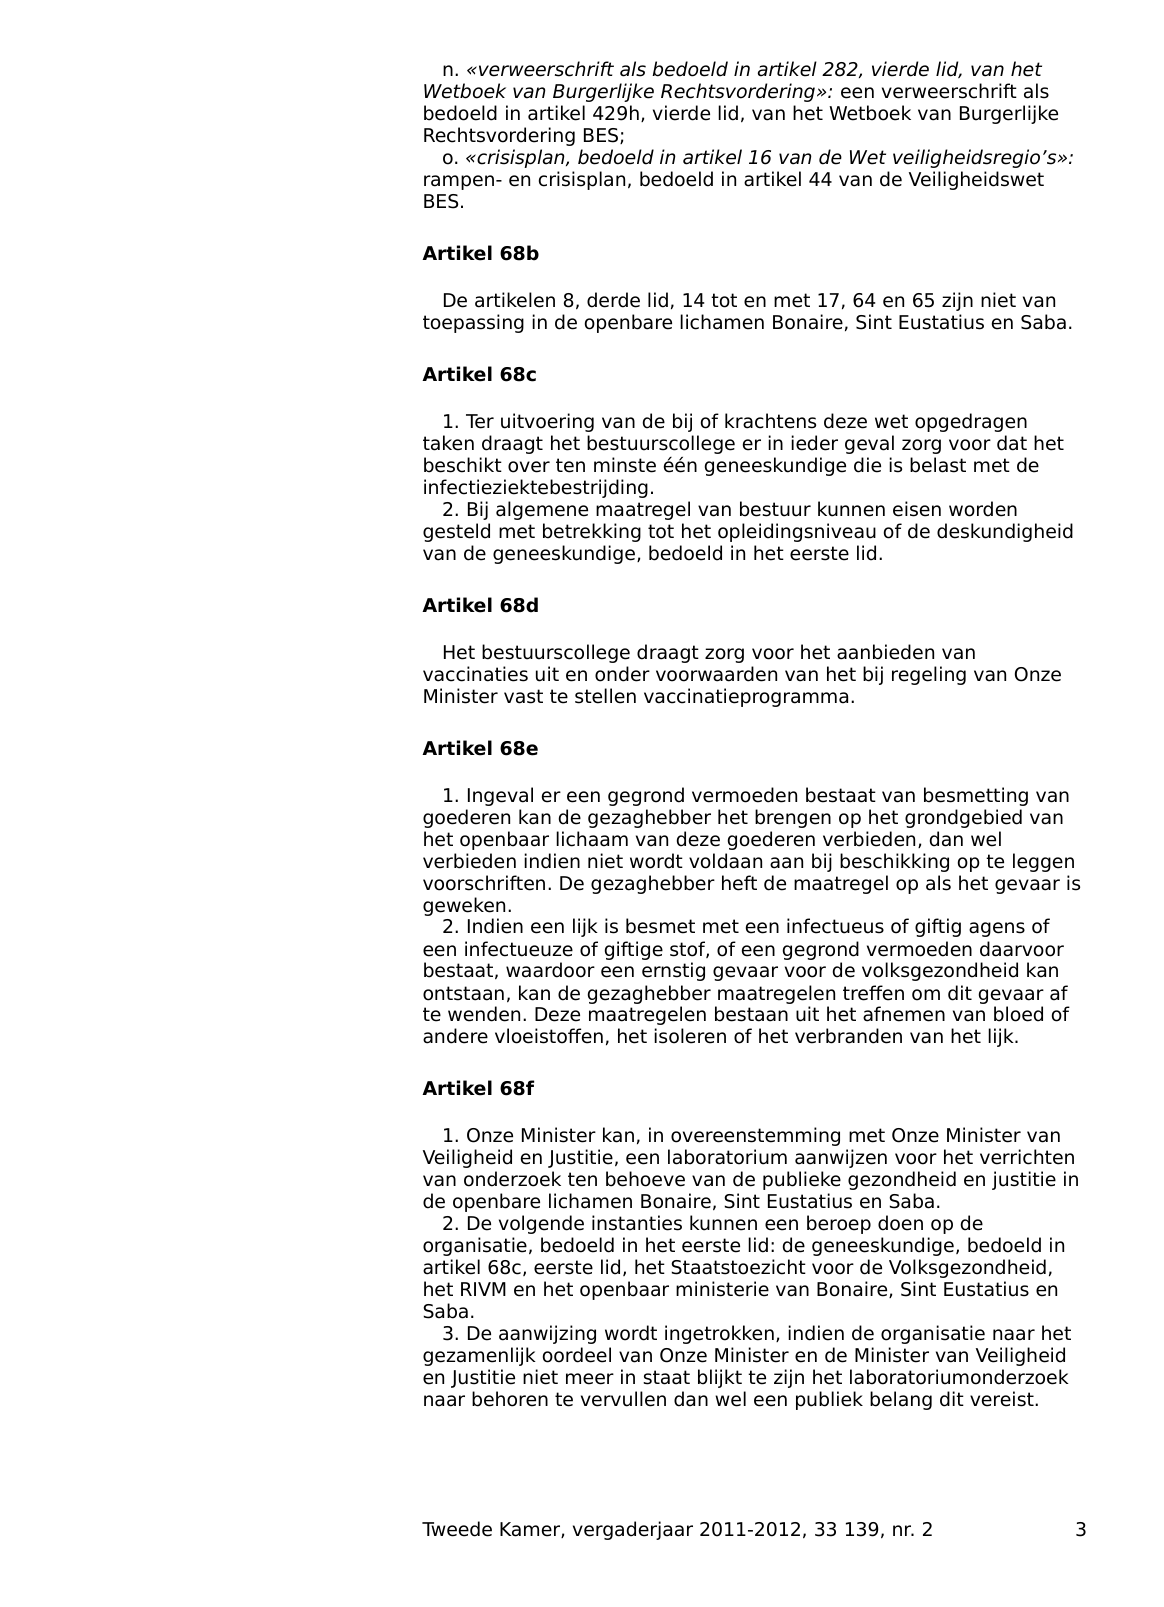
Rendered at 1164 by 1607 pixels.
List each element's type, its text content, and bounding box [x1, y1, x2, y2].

text 3. De aanwijzing wordt ingetrokken, indien de organisatie naar het gezamenlijk oordeel van Onze Minister en de Minister van Veiligheid en Justitie niet meer in staat blijkt te zijn het laboratoriumonderzoek naar behoren te vervullen dan wel een publiek belang dit vereist. [422, 1323, 1087, 1411]
text De artikelen 8, derde lid, 14 tot en met 17, 64 en 65 zijn niet van toepassing in de openbare lichamen Bonaire, Sint Eustatius en Saba. [422, 290, 1087, 334]
subtitle Artikel 68b [422, 243, 1087, 265]
subtitle Artikel 68e [422, 738, 1087, 759]
text 1. Ter uitvoering van de bij of krachtens deze wet opgedragen taken draagt het bestuurscollege er in ieder geval zorg voor dat het beschikt over ten minste één geneeskundige die is belast met de infectieziektebestrijding. [422, 411, 1087, 499]
text 2. Indien een lijk is besmet met een infectueus of giftig agens of een infectueuze of giftige stof, of een gegrond vermoeden daarvoor bestaat, waardoor een ernstig gevaar voor de volksgezondheid kan ontstaan, kan de gezaghebber maatregelen treffen om dit gevaar af te wenden. Deze maatregelen bestaan uit het afnemen van bloed of andere vloeistoffen, het isoleren of het verbranden van het lijk. [422, 916, 1087, 1048]
text 1. Onze Minister kan, in overeenstemming met Onze Minister van Veiligheid en Justitie, een laboratorium aanwijzen voor het verrichten van onderzoek ten behoeve van de publieke gezondheid en justitie in de openbare lichamen Bonaire, Sint Eustatius en Saba. [422, 1125, 1087, 1213]
subtitle Artikel 68f [422, 1078, 1087, 1100]
subtitle Artikel 68c [422, 364, 1087, 386]
text o. «crisisplan, bedoeld in artikel 16 van de Wet veiligheidsregio’s»: rampen- en crisisplan, bedoeld in artikel 44 van de Veiligheidswet BES. [422, 147, 1087, 213]
subtitle Artikel 68d [422, 595, 1087, 617]
text 2. Bij algemene maatregel van bestuur kunnen eisen worden gesteld met betrekking tot het opleidingsniveau of de deskundigheid van de geneeskundige, bedoeld in het eerste lid. [422, 499, 1087, 565]
text n. «verweerschrift als bedoeld in artikel 282, vierde lid, van het Wetboek van Burgerlijke Rechtsvordering»: een verweerschrift als bedoeld in artikel 429h, vierde lid, van het Wetboek van Burgerlijke Rechtsvordering BES; [422, 59, 1087, 147]
text 2. De volgende instanties kunnen een beroep doen op de organisatie, bedoeld in het eerste lid: de geneeskundige, bedoeld in artikel 68c, eerste lid, het Staatstoezicht voor de Volksgezondheid, het RIVM en het openbaar ministerie van Bonaire, Sint Eustatius en Saba. [422, 1213, 1087, 1323]
text Het bestuurscollege draagt zorg voor het aanbieden van vaccinaties uit en onder voorwaarden van het bij regeling van Onze Minister vast te stellen vaccinatieprogramma. [422, 642, 1087, 708]
text 1. Ingeval er een gegrond vermoeden bestaat van besmetting van goederen kan de gezaghebber het brengen op het grondgebied van het openbaar lichaam van deze goederen verbieden, dan wel verbieden indien niet wordt voldaan aan bij beschikking op te leggen voorschriften. De gezaghebber heft de maatregel op als het gevaar is geweken. [422, 784, 1087, 916]
